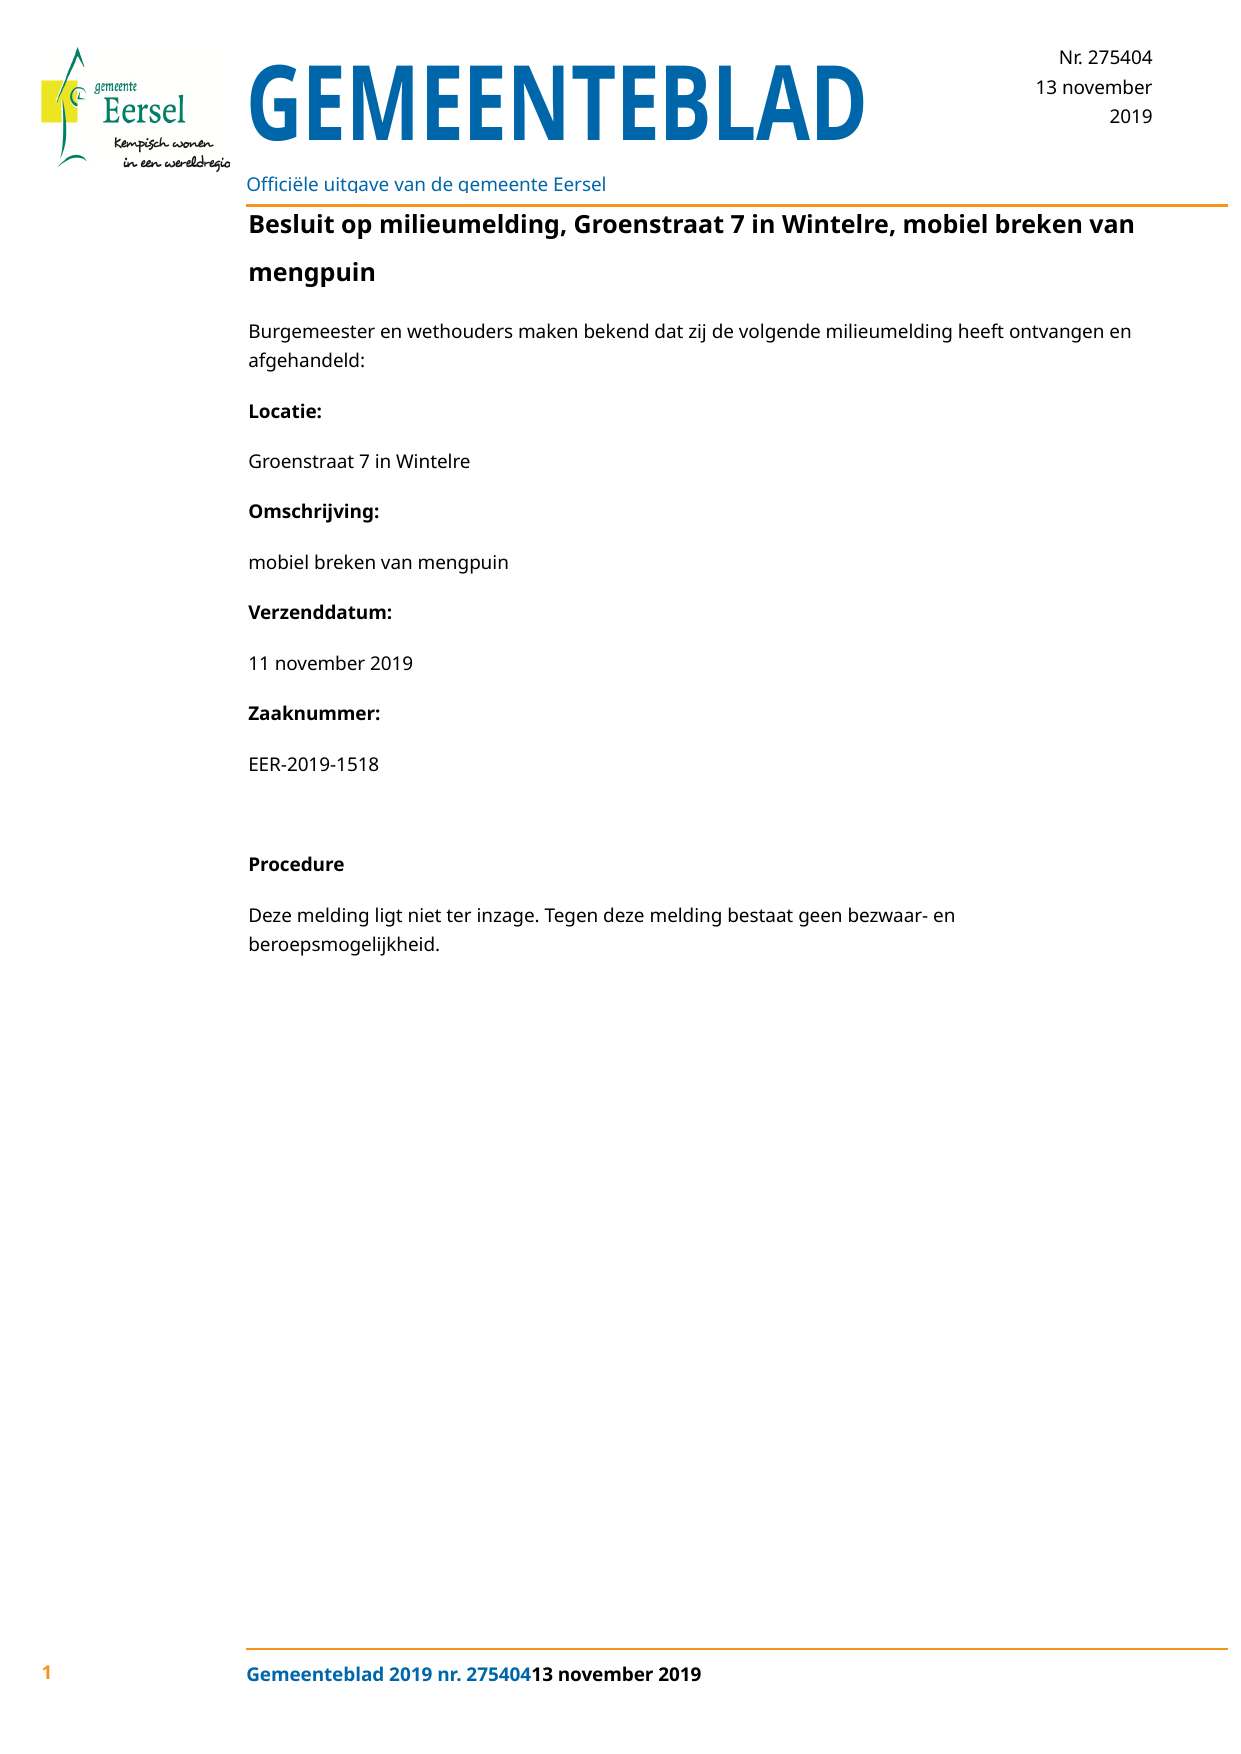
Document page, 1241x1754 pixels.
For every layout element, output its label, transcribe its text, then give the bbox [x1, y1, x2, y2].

text Burgemeester en wethouders maken bekend dat zij de volgende milieumelding heeft ontvangen en afgehandeld: [248, 318, 1152, 373]
text Locatie: [248, 398, 1152, 424]
text EER-2019-1518 [248, 751, 1152, 777]
text Omschrijving: [248, 499, 1152, 524]
text 11 november 2019 [248, 650, 1152, 676]
picture [41, 47, 231, 172]
text mobiel breken van mengpuin [248, 549, 1152, 575]
text Groenstraat 7 in Wintelre [248, 448, 1152, 474]
text Verzenddatum: [248, 599, 1152, 625]
text Deze melding ligt niet ter inzage. Tegen deze melding bestaat geen bezwaar- en beroepsmogelijkheid. [248, 902, 1152, 957]
text Zaaknummer: [248, 700, 1152, 726]
text Procedure [248, 852, 1152, 877]
text Besluit op milieumelding, Groenstraat 7 in Wintelre, mobiel breken van mengpuin [248, 207, 1152, 288]
